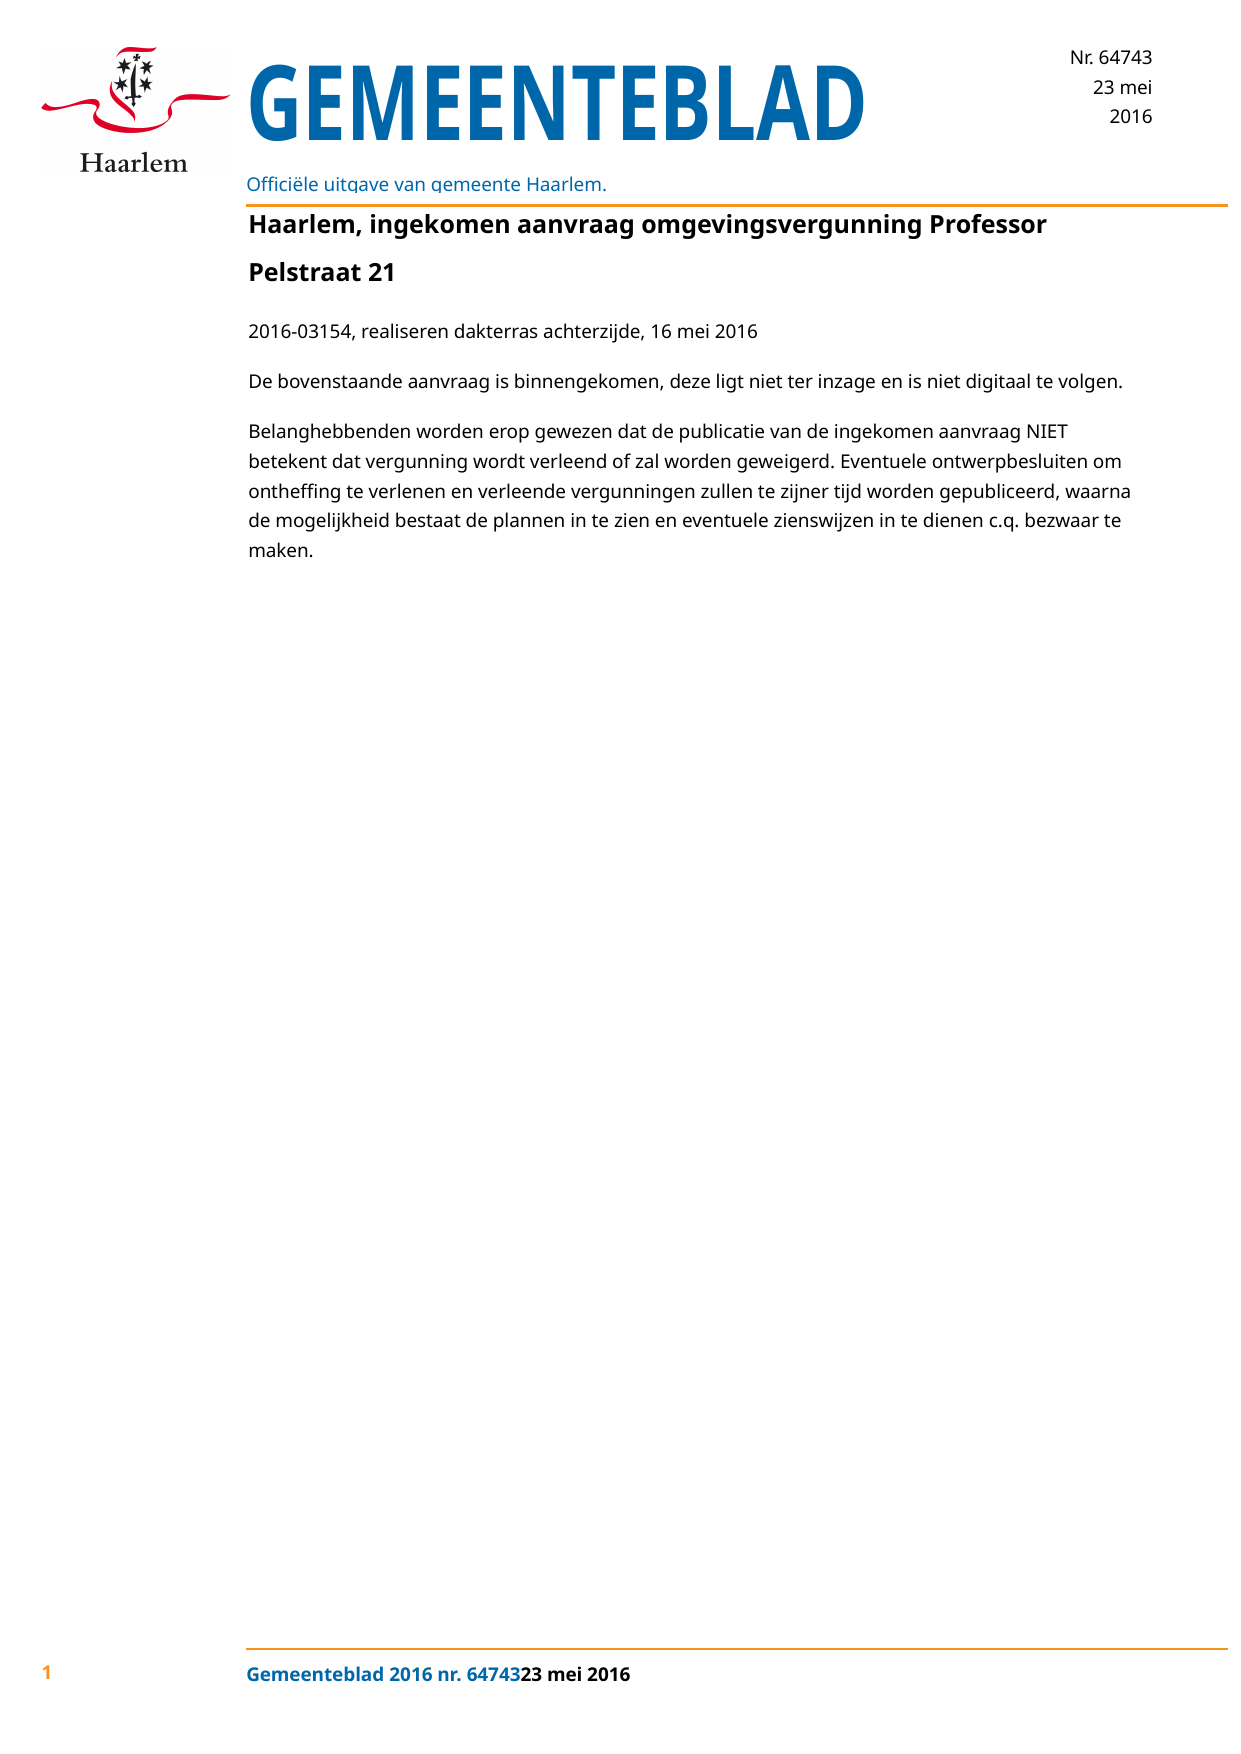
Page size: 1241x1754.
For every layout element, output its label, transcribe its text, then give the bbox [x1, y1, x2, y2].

text Haarlem, ingekomen aanvraag omgevingsvergunning Professor Pelstraat 21 [248, 207, 1152, 288]
picture [41, 47, 231, 172]
text De bovenstaande aanvraag is binnengekomen, deze ligt niet ter inzage en is niet digitaal te volgen. [248, 368, 1152, 394]
text 2016-03154, realiseren dakterras achterzijde, 16 mei 2016 [248, 318, 1152, 344]
text Belanghebbenden worden erop gewezen dat de publicatie van de ingekomen aanvraag NIET betekent dat vergunning wordt verleend of zal worden geweigerd. Eventuele ontwerpbesluiten om ontheffing te verlenen en verleende vergunningen zullen te zijner tijd worden gepubliceerd, waarna de mogelijkheid bestaat de plannen in te zien en eventuele zienswijzen in te dienen c.q. bezwaar te maken. [248, 419, 1152, 563]
